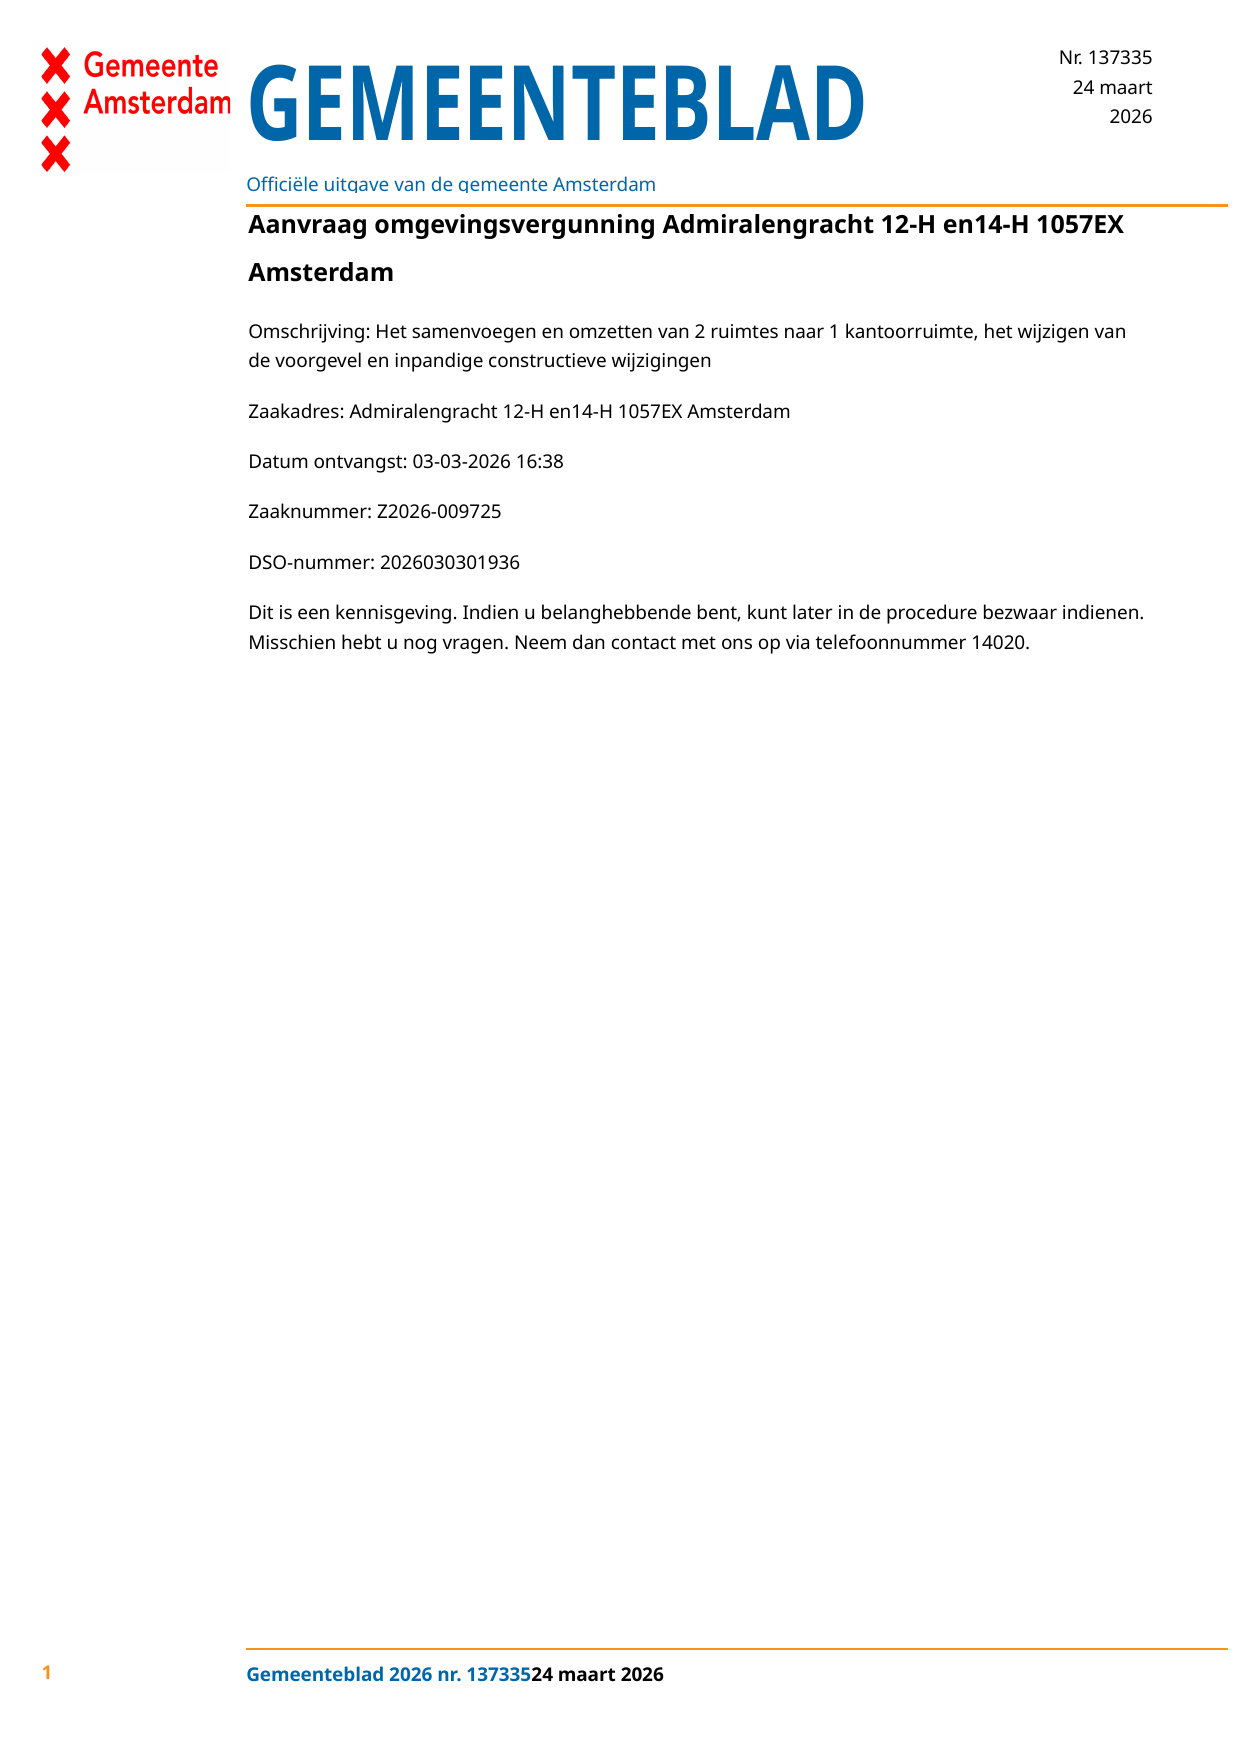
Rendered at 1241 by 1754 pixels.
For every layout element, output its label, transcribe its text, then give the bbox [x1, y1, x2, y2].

text Zaaknummer: Z2026-009725 [248, 499, 1152, 524]
text Zaakadres: Admiralengracht 12-H en14-H 1057EX Amsterdam [248, 398, 1152, 424]
text Dit is een kennisgeving. Indien u belanghebbende bent, kunt later in de procedure bezwaar indienen. Misschien hebt u nog vragen. Neem dan contact met ons op via telefoonnummer 14020. [248, 599, 1152, 655]
text Aanvraag omgevingsvergunning Admiralengracht 12-H en14-H 1057EX Amsterdam [248, 207, 1152, 288]
text Omschrijving: Het samenvoegen en omzetten van 2 ruimtes naar 1 kantoorruimte, het wijzigen van de voorgevel en inpandige constructieve wijzigingen [248, 318, 1152, 373]
picture [41, 47, 231, 172]
text DSO-nummer: 2026030301936 [248, 549, 1152, 575]
text Datum ontvangst: 03-03-2026 16:38 [248, 448, 1152, 474]
